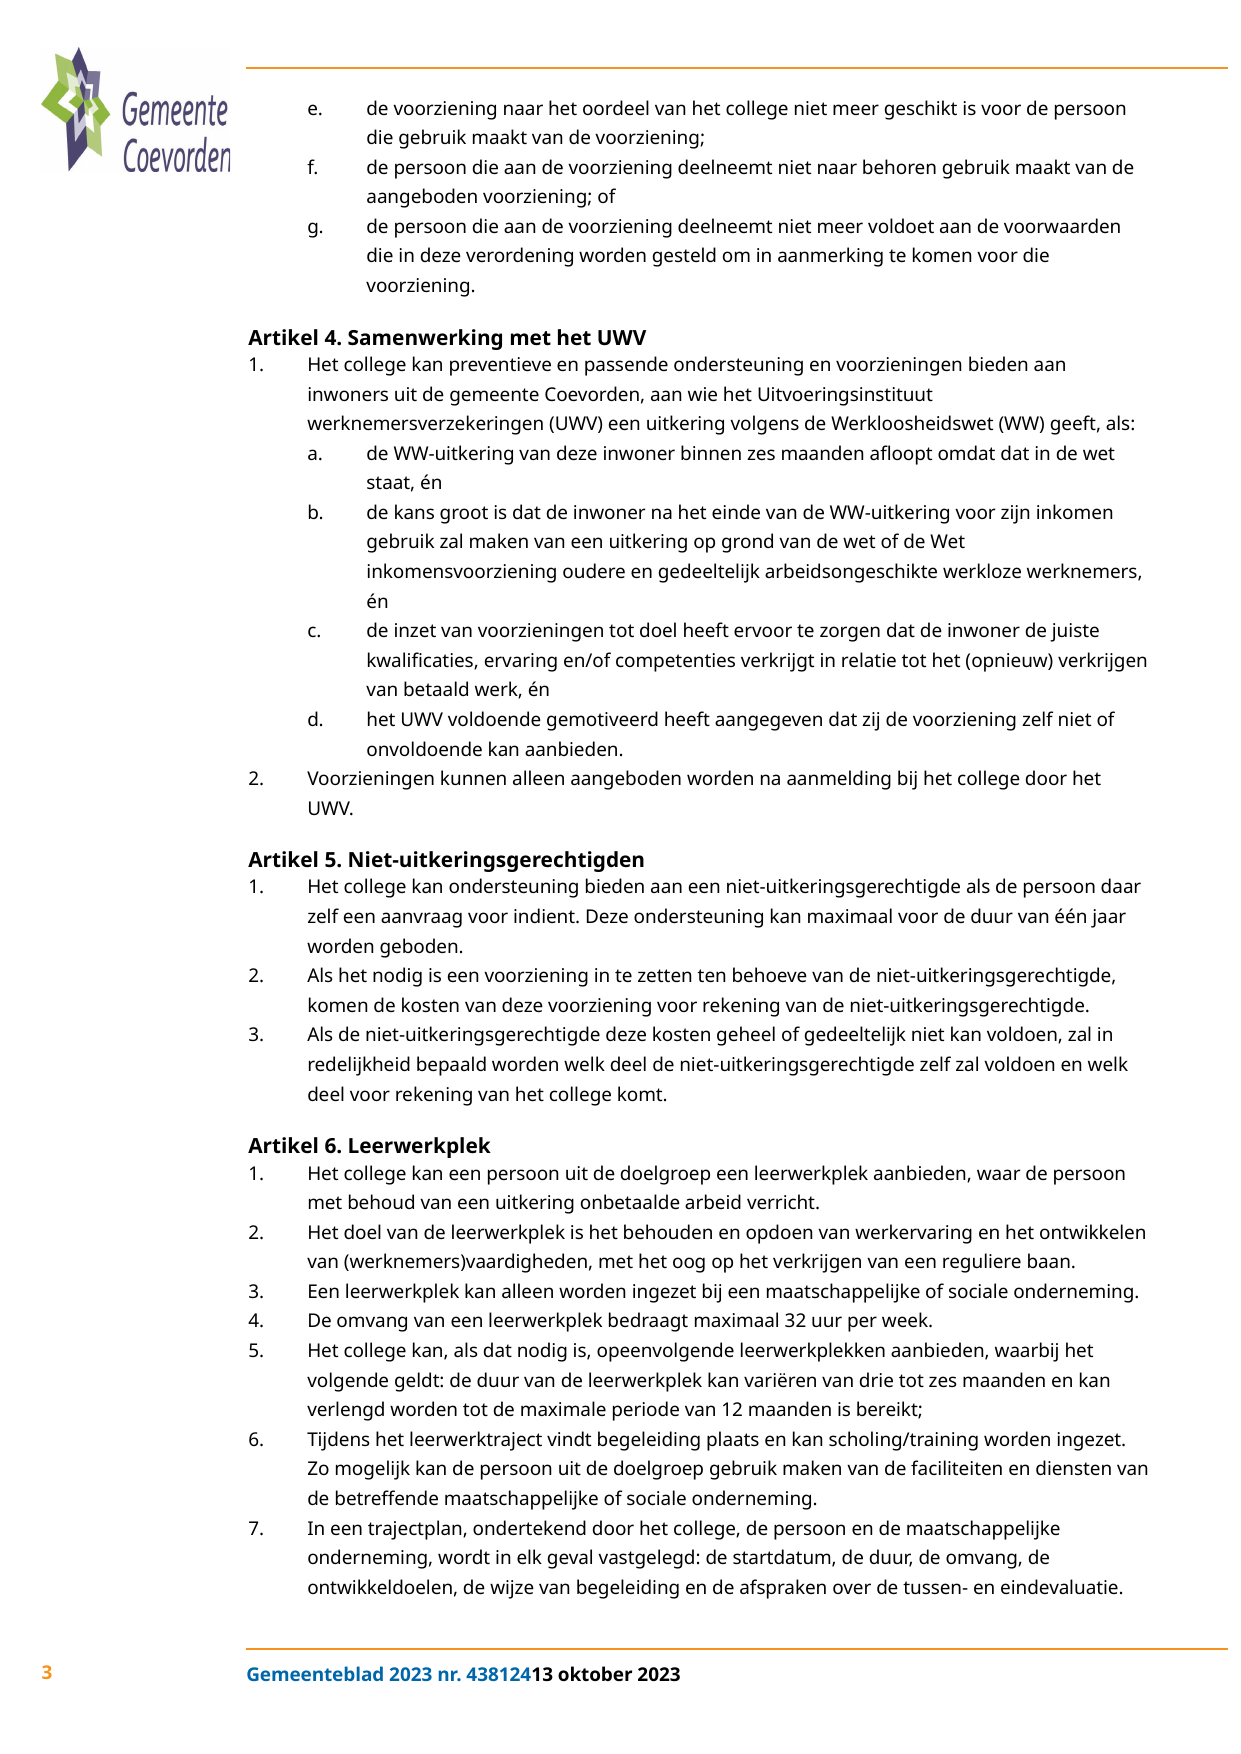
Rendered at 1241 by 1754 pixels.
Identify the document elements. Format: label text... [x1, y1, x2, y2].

list Het college kan een persoon uit de doelgroep een leerwerkplek aanbieden, waar de persoon met behoud van een uitkering onbetaalde arbeid verricht. [248, 1160, 1152, 1215]
list de kans groot is dat de inwoner na het einde van de WW-uitkering voor zijn inkomen gebruik zal maken van een uitkering op grond van de wet of de Wet inkomensvoorziening oudere en gedeeltelijk arbeidsongeschikte werkloze werknemers, én [307, 499, 1152, 613]
list Als de niet-uitkeringsgerechtigde deze kosten geheel of gedeeltelijk niet kan voldoen, zal in redelijkheid bepaald worden welk deel de niet-uitkeringsgerechtigde zelf zal voldoen en welk deel voor rekening van het college komt. [248, 1022, 1152, 1107]
list Het college kan preventieve en passende ondersteuning en voorzieningen bieden aan inwoners uit de gemeente Coevorden, aan wie het Uitvoeringsinstituut werknemersverzekeringen (UWV) een uitkering volgens de Werkloosheidswet (WW) geeft, als: [248, 351, 1152, 436]
list Het college kan ondersteuning bieden aan een niet-uitkeringsgerechtigde als de persoon daar zelf een aanvraag voor indient. Deze ondersteuning kan maximaal voor de duur van één jaar worden geboden. [248, 874, 1152, 959]
list de inzet van voorzieningen tot doel heeft ervoor te zorgen dat de inwoner de juiste kwalificaties, ervaring en/of competenties verkrijgt in relatie tot het (opnieuw) verkrijgen van betaald werk, én [307, 617, 1152, 702]
list Als het nodig is een voorziening in te zetten ten behoeve van de niet-uitkeringsgerechtigde, komen de kosten van deze voorziening voor rekening van de niet-uitkeringsgerechtigde. [248, 962, 1152, 1018]
list Het doel van de leerwerkplek is het behouden en opdoen van werkervaring en het ontwikkelen van (werknemers)vaardigheden, met het oog op het verkrijgen van een reguliere baan. [248, 1219, 1152, 1274]
list Het college kan, als dat nodig is, opeenvolgende leerwerkplekken aanbieden, waarbij het volgende geldt: de duur van de leerwerkplek kan variëren van drie tot zes maanden en kan verlengd worden tot de maximale periode van 12 maanden is bereikt; [248, 1337, 1152, 1422]
text Artikel 5. Niet-uitkeringsgerechtigden [248, 845, 1152, 874]
list de persoon die aan de voorziening deelneemt niet meer voldoet aan de voorwaarden die in deze verordening worden gesteld om in aanmerking te komen voor die voorziening. [307, 213, 1152, 298]
list de persoon die aan de voorziening deelneemt niet naar behoren gebruik maakt van de aangeboden voorziening; of [307, 154, 1152, 209]
text Artikel 6. Leerwerkplek [248, 1131, 1152, 1160]
list de voorziening naar het oordeel van het college niet meer geschikt is voor de persoon die gebruik maakt van de voorziening; [307, 95, 1152, 150]
list de WW-uitkering van deze inwoner binnen zes maanden afloopt omdat dat in de wet staat, én [307, 440, 1152, 495]
list In een trajectplan, ondertekend door het college, de persoon en de maatschappelijke onderneming, wordt in elk geval vastgelegd: de startdatum, de duur, de omvang, de ontwikkeldoelen, de wijze van begeleiding en de afspraken over de tussen- en eindevaluatie. [248, 1515, 1152, 1599]
list het UWV voldoende gemotiveerd heeft aangegeven dat zij de voorziening zelf niet of onvoldoende kan aanbieden. [307, 706, 1152, 761]
list Tijdens het leerwerktraject vindt begeleiding plaats en kan scholing/training worden ingezet. Zo mogelijk kan de persoon uit de doelgroep gebruik maken van de faciliteiten en diensten van de betreffende maatschappelijke of sociale onderneming. [248, 1426, 1152, 1511]
picture [41, 47, 231, 172]
list Voorzieningen kunnen alleen aangeboden worden na aanmelding bij het college door het UWV. [248, 765, 1152, 821]
list Een leerwerkplek kan alleen worden ingezet bij een maatschappelijke of sociale onderneming. [248, 1278, 1152, 1304]
text Artikel 4. Samenwerking met het UWV [248, 323, 1152, 351]
list De omvang van een leerwerkplek bedraagt maximaal 32 uur per week. [248, 1308, 1152, 1333]
